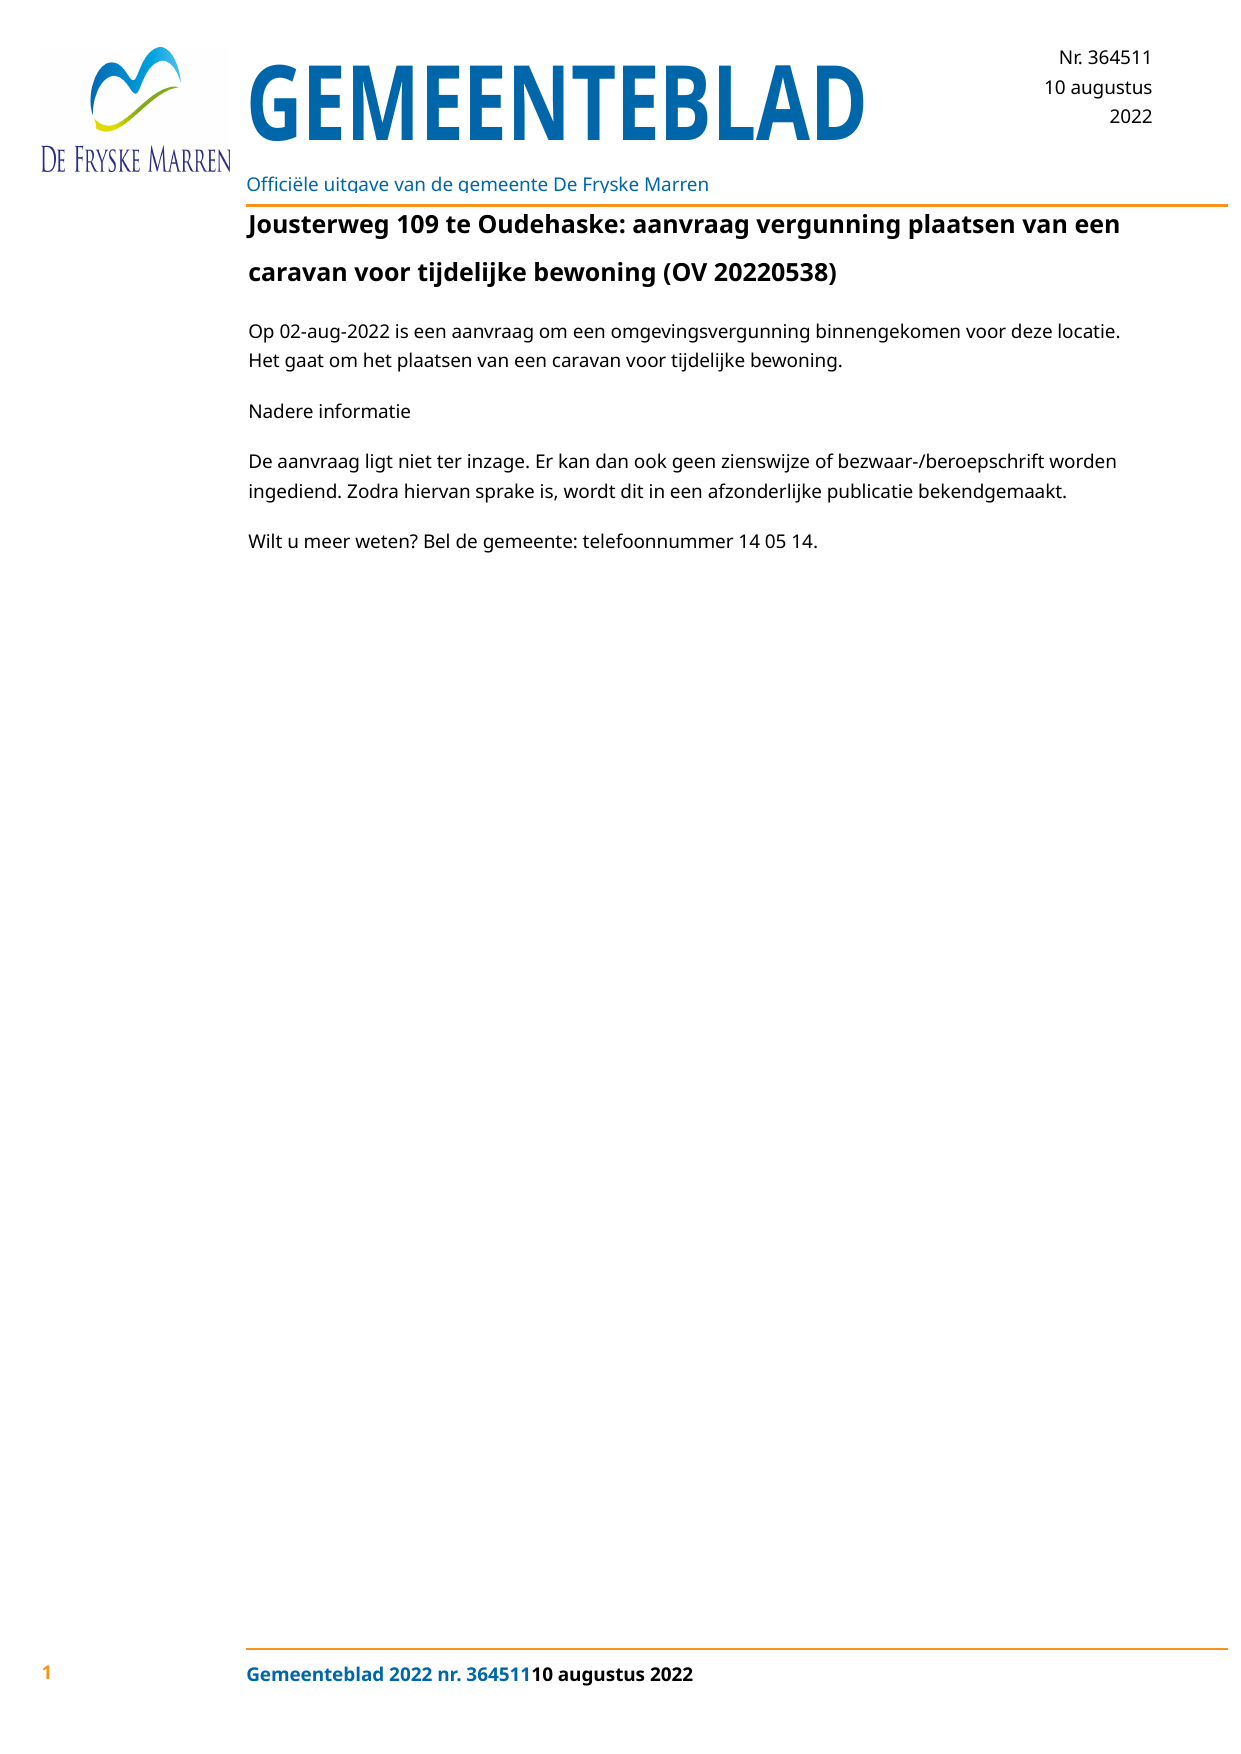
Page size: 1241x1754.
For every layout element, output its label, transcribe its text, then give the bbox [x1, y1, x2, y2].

text Nadere informatie [248, 398, 1152, 424]
text Jousterweg 109 te Oudehaske: aanvraag vergunning plaatsen van een caravan voor tijdelijke bewoning (OV 20220538) [248, 207, 1152, 288]
text Op 02-aug-2022 is een aanvraag om een omgevingsvergunning binnengekomen voor deze locatie. Het gaat om het plaatsen van een caravan voor tijdelijke bewoning. [248, 318, 1152, 373]
text Wilt u meer weten? Bel de gemeente: telefoonnummer 14 05 14. [248, 528, 1152, 554]
text De aanvraag ligt niet ter inzage. Er kan dan ook geen zienswijze of bezwaar-/beroepschrift worden ingediend. Zodra hiervan sprake is, wordt dit in een afzonderlijke publicatie bekendgemaakt. [248, 448, 1152, 504]
picture [41, 47, 231, 172]
